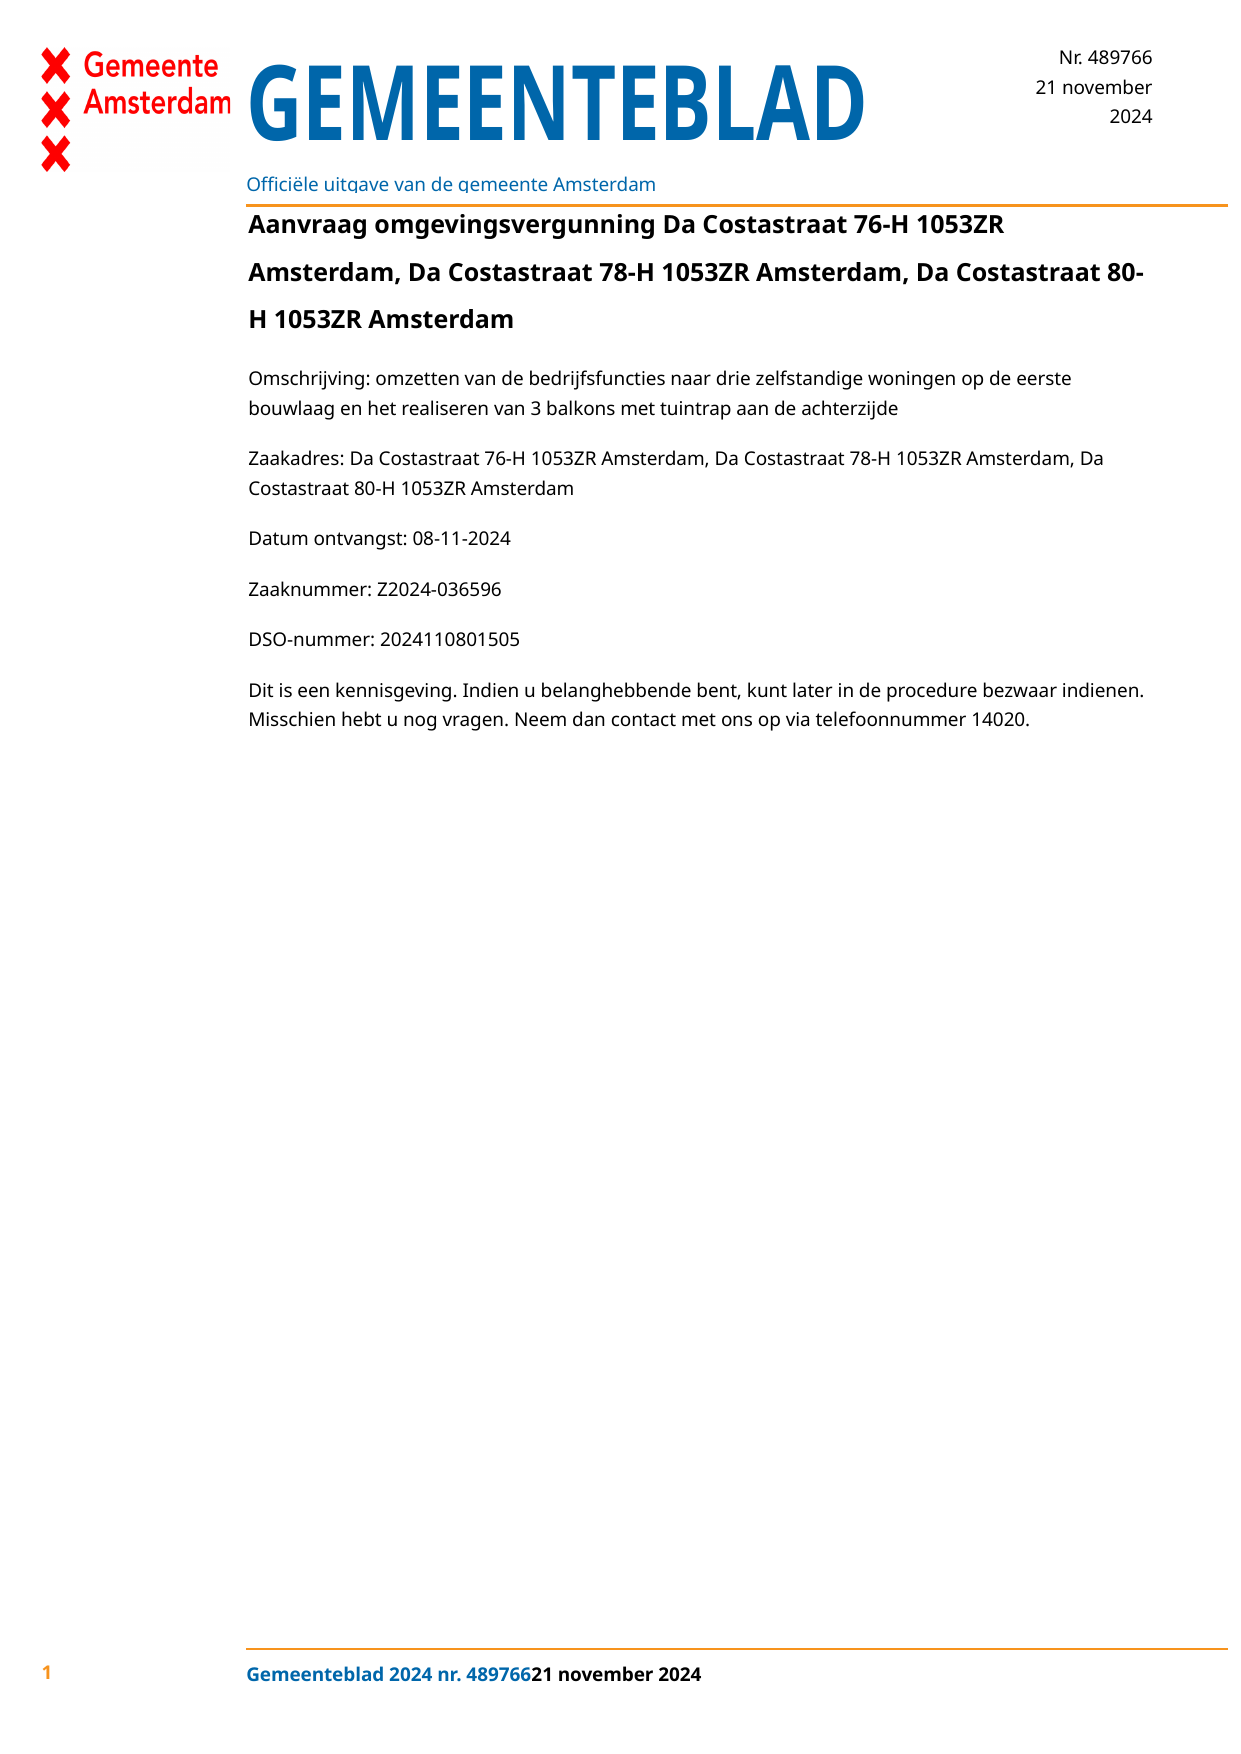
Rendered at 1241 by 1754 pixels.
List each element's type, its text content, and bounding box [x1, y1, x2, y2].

text Zaaknummer: Z2024-036596 [248, 576, 1152, 602]
text Zaakadres: Da Costastraat 76-H 1053ZR Amsterdam, Da Costastraat 78-H 1053ZR Amsterdam, Da Costastraat 80-H 1053ZR Amsterdam [248, 446, 1152, 501]
text Aanvraag omgevingsvergunning Da Costastraat 76-H 1053ZR Amsterdam, Da Costastraat 78-H 1053ZR Amsterdam, Da Costastraat 80-H 1053ZR Amsterdam [248, 207, 1152, 336]
text DSO-nummer: 2024110801505 [248, 626, 1152, 652]
text Omschrijving: omzetten van de bedrijfsfuncties naar drie zelfstandige woningen op de eerste bouwlaag en het realiseren van 3 balkons met tuintrap aan de achterzijde [248, 366, 1152, 421]
picture [41, 47, 231, 172]
text Dit is een kennisgeving. Indien u belanghebbende bent, kunt later in de procedure bezwaar indienen. Misschien hebt u nog vragen. Neem dan contact met ons op via telefoonnummer 14020. [248, 677, 1152, 732]
text Datum ontvangst: 08-11-2024 [248, 526, 1152, 551]
